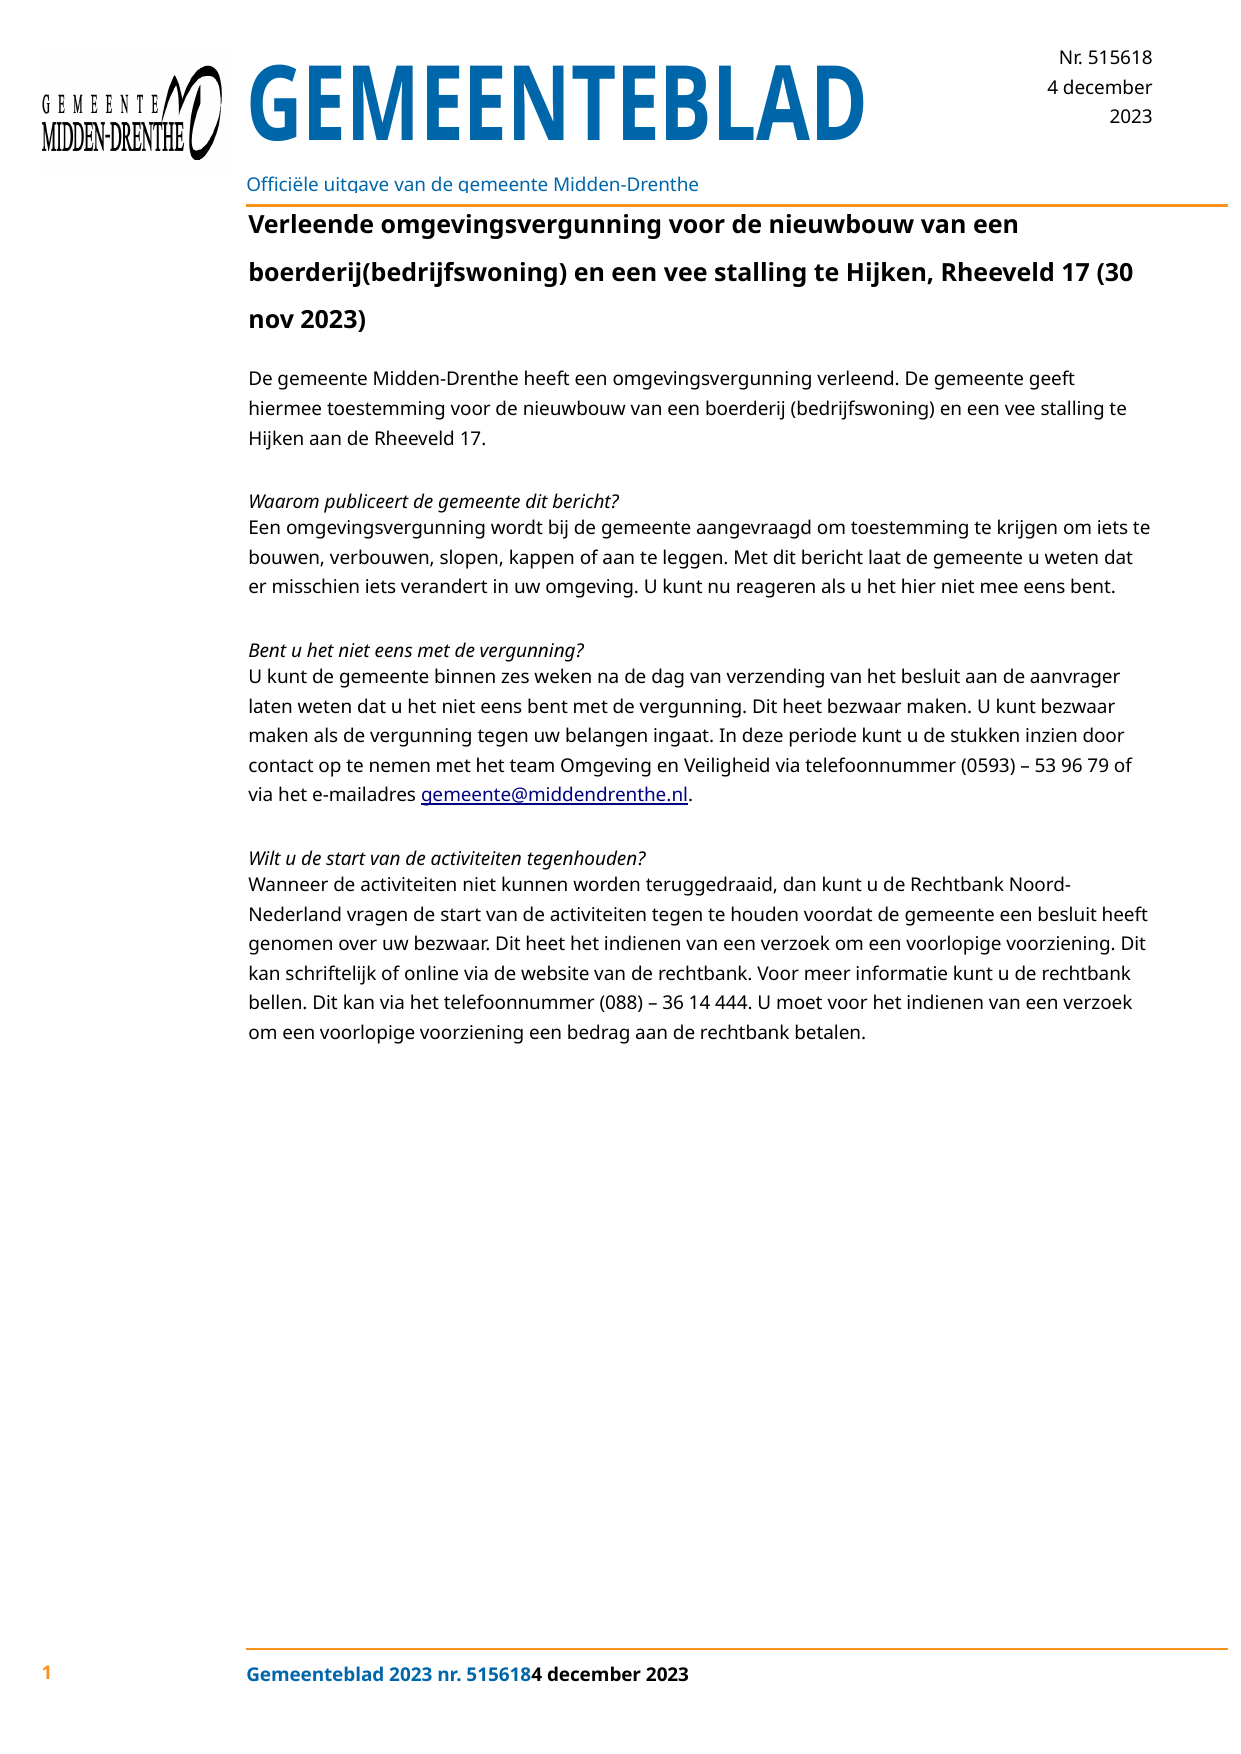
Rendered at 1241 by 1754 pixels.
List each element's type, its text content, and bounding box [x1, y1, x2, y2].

text Wanneer de activiteiten niet kunnen worden teruggedraaid, dan kunt u de Rechtbank Noord-Nederland vragen de start van de activiteiten tegen te houden voordat de gemeente een besluit heeft genomen over uw bezwaar. Dit heet het indienen van een verzoek om een voorlopige voorziening. Dit kan schriftelijk of online via de website van de rechtbank. Voor meer informatie kunt u de rechtbank bellen. Dit kan via het telefoonnummer (088) – 36 14 444. U moet voor het indienen van een verzoek om een voorlopige voorziening een bedrag aan de rechtbank betalen. [248, 871, 1152, 1045]
text Waarom publiceert de gemeente dit bericht? [248, 489, 1152, 514]
picture [41, 47, 231, 172]
text De gemeente Midden-Drenthe heeft een omgevingsvergunning verleend. De gemeente geeft hiermee toestemming voor de nieuwbouw van een boerderij (bedrijfswoning) en een vee stalling te Hijken aan de Rheeveld 17. [248, 366, 1152, 450]
text Bent u het niet eens met de vergunning? [248, 637, 1152, 663]
text U kunt de gemeente binnen zes weken na de dag van verzending van het besluit aan de aanvrager laten weten dat u het niet eens bent met de vergunning. Dit heet bezwaar maken. U kunt bezwaar maken als de vergunning tegen uw belangen ingaat. In deze periode kunt u de stukken inzien door contact op te nemen met het team Omgeving en Veiligheid via telefoonnummer (0593) – 53 96 79 of via het e-mailadres gemeente@middendrenthe.nl. [248, 663, 1152, 807]
text Een omgevingsvergunning wordt bij de gemeente aangevraagd om toestemming te krijgen om iets te bouwen, verbouwen, slopen, kappen of aan te leggen. Met dit bericht laat de gemeente u weten dat er misschien iets verandert in uw omgeving. U kunt nu reageren als u het hier niet mee eens bent. [248, 514, 1152, 599]
text Verleende omgevingsvergunning voor de nieuwbouw van een boerderij(bedrijfswoning) en een vee stalling te Hijken, Rheeveld 17 (30 nov 2023) [248, 207, 1152, 336]
text Wilt u de start van de activiteiten tegenhouden? [248, 846, 1152, 871]
